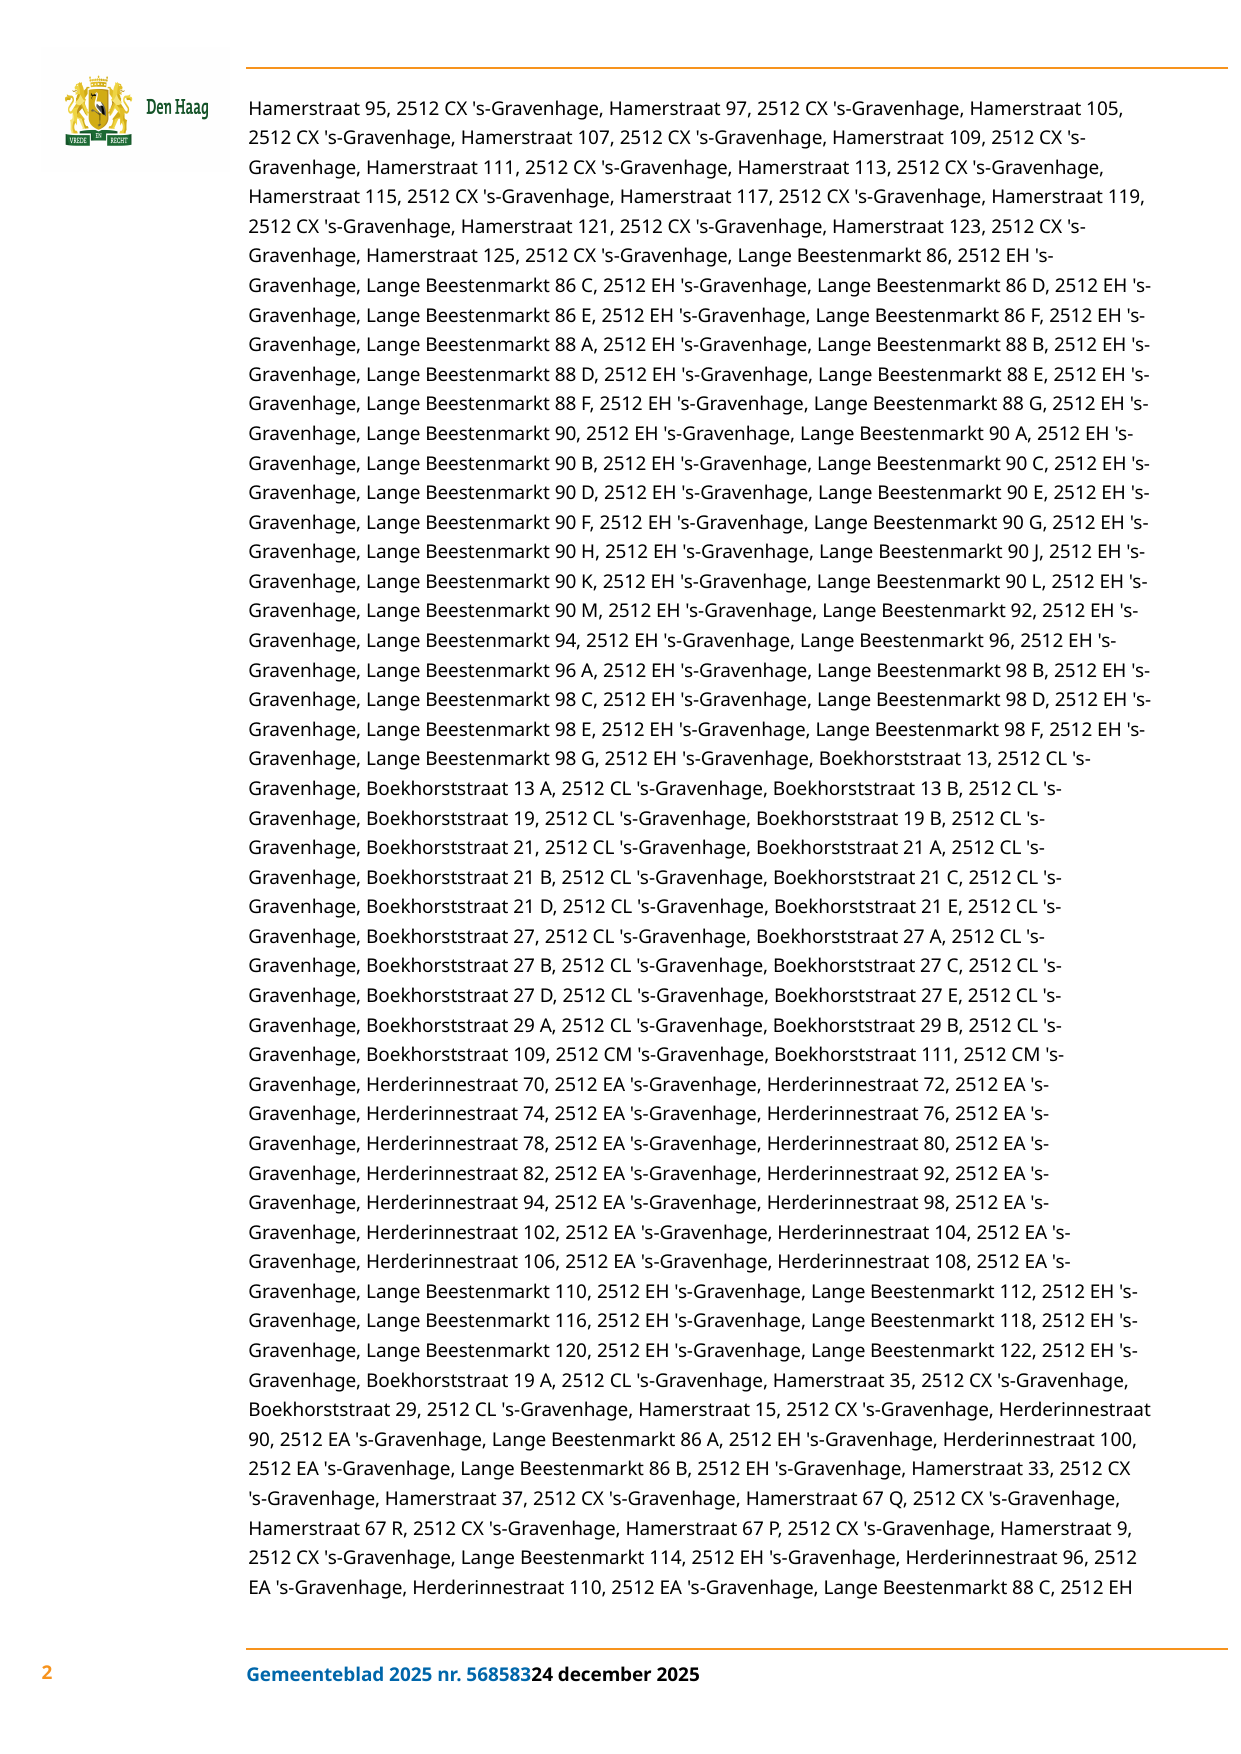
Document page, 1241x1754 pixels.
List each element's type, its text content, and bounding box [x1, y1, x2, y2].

picture [41, 47, 231, 172]
text Hamerstraat 95, 2512 CX 's-Gravenhage, Hamerstraat 97, 2512 CX 's-Gravenhage, Hamerstraat 105, 2512 CX 's-Gravenhage, Hamerstraat 107, 2512 CX 's-Gravenhage, Hamerstraat 109, 2512 CX 's-Gravenhage, Hamerstraat 111, 2512 CX 's-Gravenhage, Hamerstraat 113, 2512 CX 's-Gravenhage, Hamerstraat 115, 2512 CX 's-Gravenhage, Hamerstraat 117, 2512 CX 's-Gravenhage, Hamerstraat 119, 2512 CX 's-Gravenhage, Hamerstraat 121, 2512 CX 's-Gravenhage, Hamerstraat 123, 2512 CX 's-Gravenhage, Hamerstraat 125, 2512 CX 's-Gravenhage, Lange Beestenmarkt 86, 2512 EH 's-Gravenhage, Lange Beestenmarkt 86 C, 2512 EH 's-Gravenhage, Lange Beestenmarkt 86 D, 2512 EH 's-Gravenhage, Lange Beestenmarkt 86 E, 2512 EH 's-Gravenhage, Lange Beestenmarkt 86 F, 2512 EH 's-Gravenhage, Lange Beestenmarkt 88 A, 2512 EH 's-Gravenhage, Lange Beestenmarkt 88 B, 2512 EH 's-Gravenhage, Lange Beestenmarkt 88 D, 2512 EH 's-Gravenhage, Lange Beestenmarkt 88 E, 2512 EH 's-Gravenhage, Lange Beestenmarkt 88 F, 2512 EH 's-Gravenhage, Lange Beestenmarkt 88 G, 2512 EH 's-Gravenhage, Lange Beestenmarkt 90, 2512 EH 's-Gravenhage, Lange Beestenmarkt 90 A, 2512 EH 's-Gravenhage, Lange Beestenmarkt 90 B, 2512 EH 's-Gravenhage, Lange Beestenmarkt 90 C, 2512 EH 's-Gravenhage, Lange Beestenmarkt 90 D, 2512 EH 's-Gravenhage, Lange Beestenmarkt 90 E, 2512 EH 's-Gravenhage, Lange Beestenmarkt 90 F, 2512 EH 's-Gravenhage, Lange Beestenmarkt 90 G, 2512 EH 's-Gravenhage, Lange Beestenmarkt 90 H, 2512 EH 's-Gravenhage, Lange Beestenmarkt 90 J, 2512 EH 's-Gravenhage, Lange Beestenmarkt 90 K, 2512 EH 's-Gravenhage, Lange Beestenmarkt 90 L, 2512 EH 's-Gravenhage, Lange Beestenmarkt 90 M, 2512 EH 's-Gravenhage, Lange Beestenmarkt 92, 2512 EH 's-Gravenhage, Lange Beestenmarkt 94, 2512 EH 's-Gravenhage, Lange Beestenmarkt 96, 2512 EH 's-Gravenhage, Lange Beestenmarkt 96 A, 2512 EH 's-Gravenhage, Lange Beestenmarkt 98 B, 2512 EH 's-Gravenhage, Lange Beestenmarkt 98 C, 2512 EH 's-Gravenhage, Lange Beestenmarkt 98 D, 2512 EH 's-Gravenhage, Lange Beestenmarkt 98 E, 2512 EH 's-Gravenhage, Lange Beestenmarkt 98 F, 2512 EH 's-Gravenhage, Lange Beestenmarkt 98 G, 2512 EH 's-Gravenhage, Boekhorststraat 13, 2512 CL 's-Gravenhage, Boekhorststraat 13 A, 2512 CL 's-Gravenhage, Boekhorststraat 13 B, 2512 CL 's-Gravenhage, Boekhorststraat 19, 2512 CL 's-Gravenhage, Boekhorststraat 19 B, 2512 CL 's-Gravenhage, Boekhorststraat 21, 2512 CL 's-Gravenhage, Boekhorststraat 21 A, 2512 CL 's-Gravenhage, Boekhorststraat 21 B, 2512 CL 's-Gravenhage, Boekhorststraat 21 C, 2512 CL 's-Gravenhage, Boekhorststraat 21 D, 2512 CL 's-Gravenhage, Boekhorststraat 21 E, 2512 CL 's-Gravenhage, Boekhorststraat 27, 2512 CL 's-Gravenhage, Boekhorststraat 27 A, 2512 CL 's-Gravenhage, Boekhorststraat 27 B, 2512 CL 's-Gravenhage, Boekhorststraat 27 C, 2512 CL 's-Gravenhage, Boekhorststraat 27 D, 2512 CL 's-Gravenhage, Boekhorststraat 27 E, 2512 CL 's-Gravenhage, Boekhorststraat 29 A, 2512 CL 's-Gravenhage, Boekhorststraat 29 B, 2512 CL 's-Gravenhage, Boekhorststraat 109, 2512 CM 's-Gravenhage, Boekhorststraat 111, 2512 CM 's-Gravenhage, Herderinnestraat 70, 2512 EA 's-Gravenhage, Herderinnestraat 72, 2512 EA 's-Gravenhage, Herderinnestraat 74, 2512 EA 's-Gravenhage, Herderinnestraat 76, 2512 EA 's-Gravenhage, Herderinnestraat 78, 2512 EA 's-Gravenhage, Herderinnestraat 80, 2512 EA 's-Gravenhage, Herderinnestraat 82, 2512 EA 's-Gravenhage, Herderinnestraat 92, 2512 EA 's-Gravenhage, Herderinnestraat 94, 2512 EA 's-Gravenhage, Herderinnestraat 98, 2512 EA 's-Gravenhage, Herderinnestraat 102, 2512 EA 's-Gravenhage, Herderinnestraat 104, 2512 EA 's-Gravenhage, Herderinnestraat 106, 2512 EA 's-Gravenhage, Herderinnestraat 108, 2512 EA 's-Gravenhage, Lange Beestenmarkt 110, 2512 EH 's-Gravenhage, Lange Beestenmarkt 112, 2512 EH 's-Gravenhage, Lange Beestenmarkt 116, 2512 EH 's-Gravenhage, Lange Beestenmarkt 118, 2512 EH 's-Gravenhage, Lange Beestenmarkt 120, 2512 EH 's-Gravenhage, Lange Beestenmarkt 122, 2512 EH 's-Gravenhage, Boekhorststraat 19 A, 2512 CL 's-Gravenhage, Hamerstraat 35, 2512 CX 's-Gravenhage, Boekhorststraat 29, 2512 CL 's-Gravenhage, Hamerstraat 15, 2512 CX 's-Gravenhage, Herderinnestraat 90, 2512 EA 's-Gravenhage, Lange Beestenmarkt 86 A, 2512 EH 's-Gravenhage, Herderinnestraat 100, 2512 EA 's-Gravenhage, Lange Beestenmarkt 86 B, 2512 EH 's-Gravenhage, Hamerstraat 33, 2512 CX 's-Gravenhage, Hamerstraat 37, 2512 CX 's-Gravenhage, Hamerstraat 67 Q, 2512 CX 's-Gravenhage, Hamerstraat 67 R, 2512 CX 's-Gravenhage, Hamerstraat 67 P, 2512 CX 's-Gravenhage, Hamerstraat 9, 2512 CX 's-Gravenhage, Lange Beestenmarkt 114, 2512 EH 's-Gravenhage, Herderinnestraat 96, 2512 EA 's-Gravenhage, Herderinnestraat 110, 2512 EA 's-Gravenhage, Lange Beestenmarkt 88 C, 2512 EH [248, 95, 1152, 1600]
